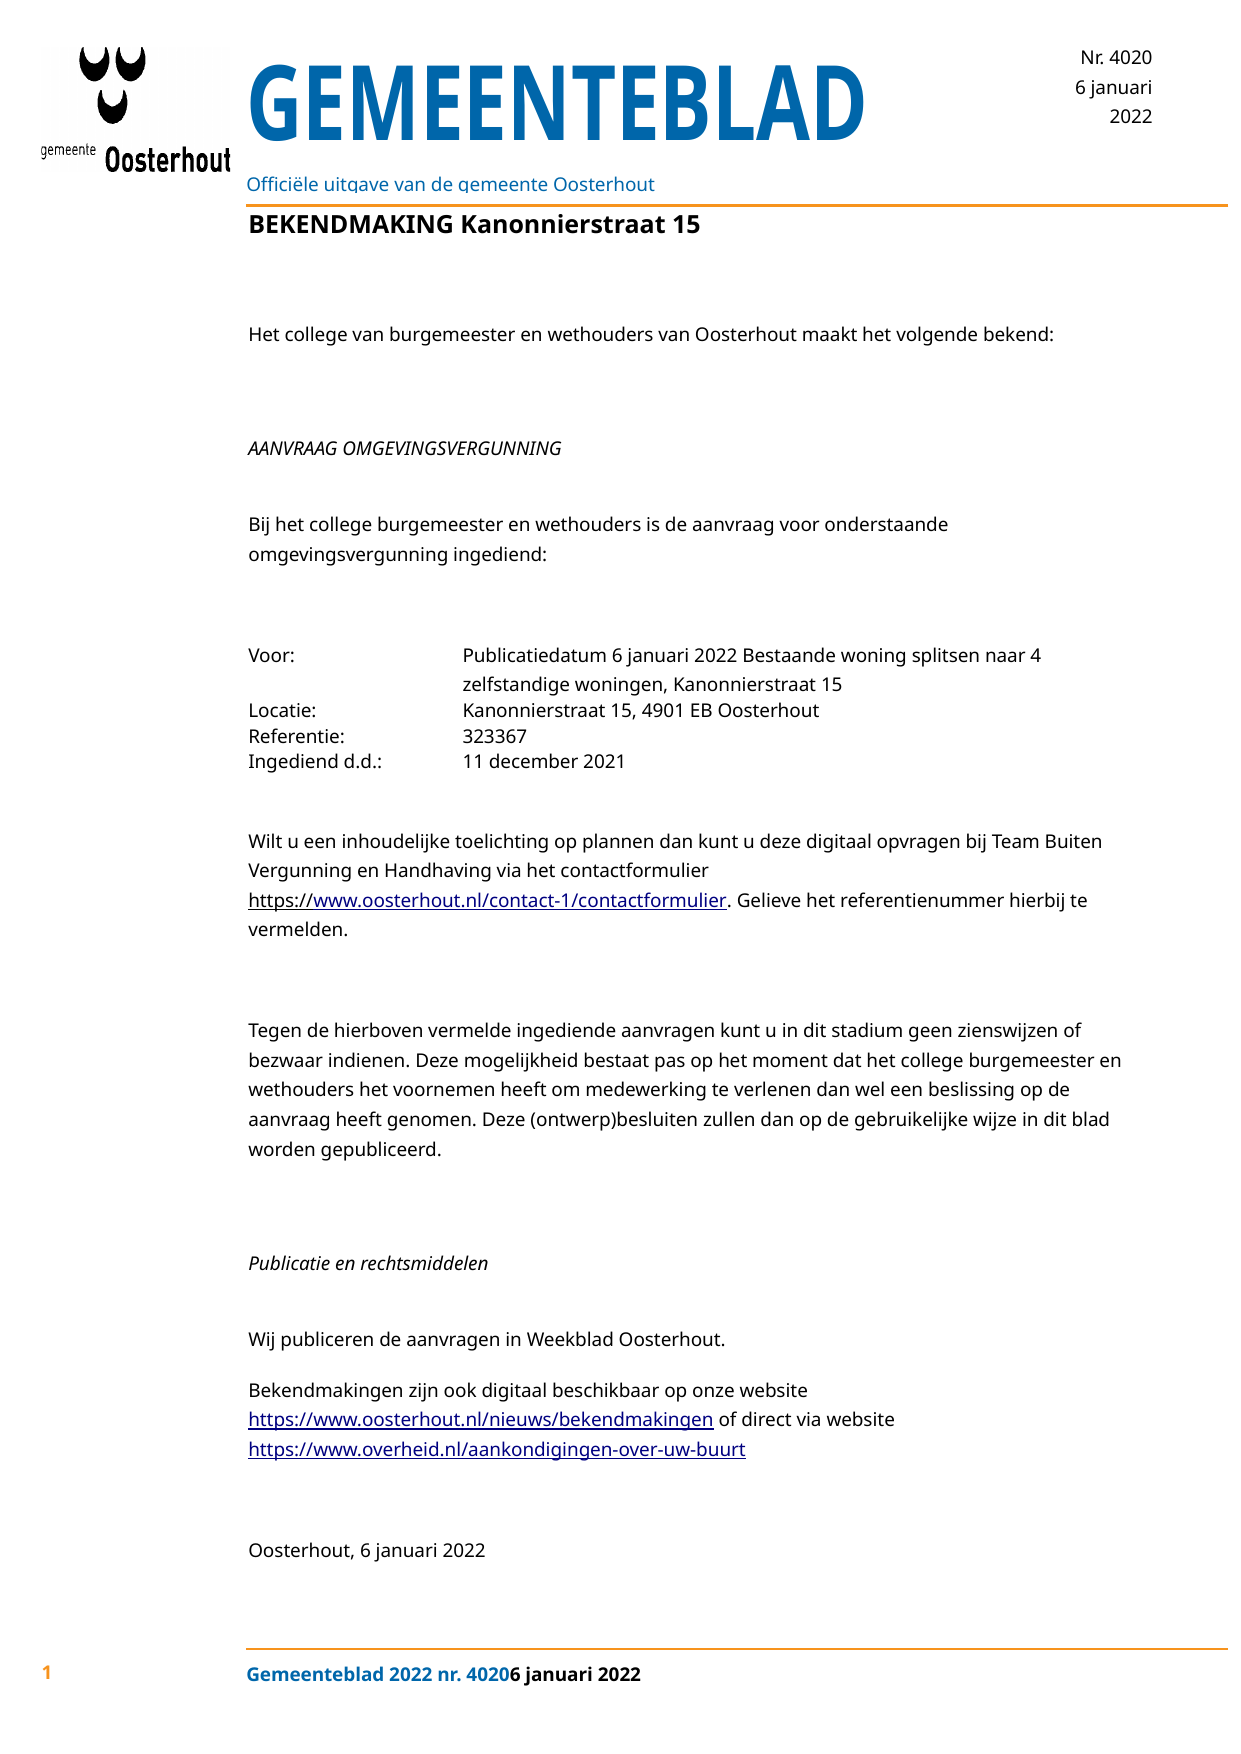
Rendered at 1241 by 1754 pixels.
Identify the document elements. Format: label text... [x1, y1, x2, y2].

text Wilt u een inhoudelijke toelichting op plannen dan kunt u deze digitaal opvragen bij Team Buiten Vergunning en Handhaving via het contactformulier https://www.oosterhout.nl/contact-1/contactformulier. Gelieve het referentienummer hierbij te vermelden. [248, 828, 1152, 942]
text AANVRAAG OMGEVINGSVERGUNNING [248, 435, 1152, 461]
text BEKENDMAKING Kanonnierstraat 15 [248, 207, 1152, 241]
text Publicatie en rechtsmiddelen [248, 1250, 1152, 1276]
text Het college van burgemeester en wethouders van Oosterhout maakt het volgende bekend: [248, 321, 1152, 346]
table_cell 11 december 2021 [462, 749, 1152, 774]
text Oosterhout, 6 januari 2022 [248, 1537, 1152, 1562]
table_cell Kanonnierstraat 15, 4901 EB Oosterhout [462, 697, 1152, 723]
picture [41, 47, 231, 172]
table_cell Referentie: [248, 723, 462, 748]
text Bij het college burgemeester en wethouders is de aanvraag voor onderstaande omgevingsvergunning ingediend: [248, 511, 1152, 567]
table_cell Ingediend d.d.: [248, 749, 462, 774]
text Tegen de hierboven vermelde ingediende aanvragen kunt u in dit stadium geen zienswijzen of bezwaar indienen. Deze mogelijkheid bestaat pas op het moment dat het college burgemeester en wethouders het voornemen heeft om medewerking te verlenen dan wel een beslissing op de aanvraag heeft genomen. Deze (ontwerp)besluiten zullen dan op de gebruikelijke wijze in dit blad worden gepubliceerd. [248, 1017, 1152, 1162]
text Wij publiceren de aanvragen in Weekblad Oosterhout. [248, 1326, 1152, 1352]
text Bekendmakingen zijn ook digitaal beschikbaar op onze website https://www.oosterhout.nl/nieuws/bekendmakingen of direct via website https://www.overheid.nl/aankondigingen-over-uw-buurt [248, 1377, 1152, 1462]
table_header Voor: [248, 642, 462, 697]
table_cell 323367 [462, 723, 1152, 748]
table_cell Locatie: [248, 697, 462, 723]
table_header Publicatiedatum 6 januari 2022 Bestaande woning splitsen naar 4 zelfstandige woningen, Kanonnierstraat 15 [462, 642, 1152, 697]
